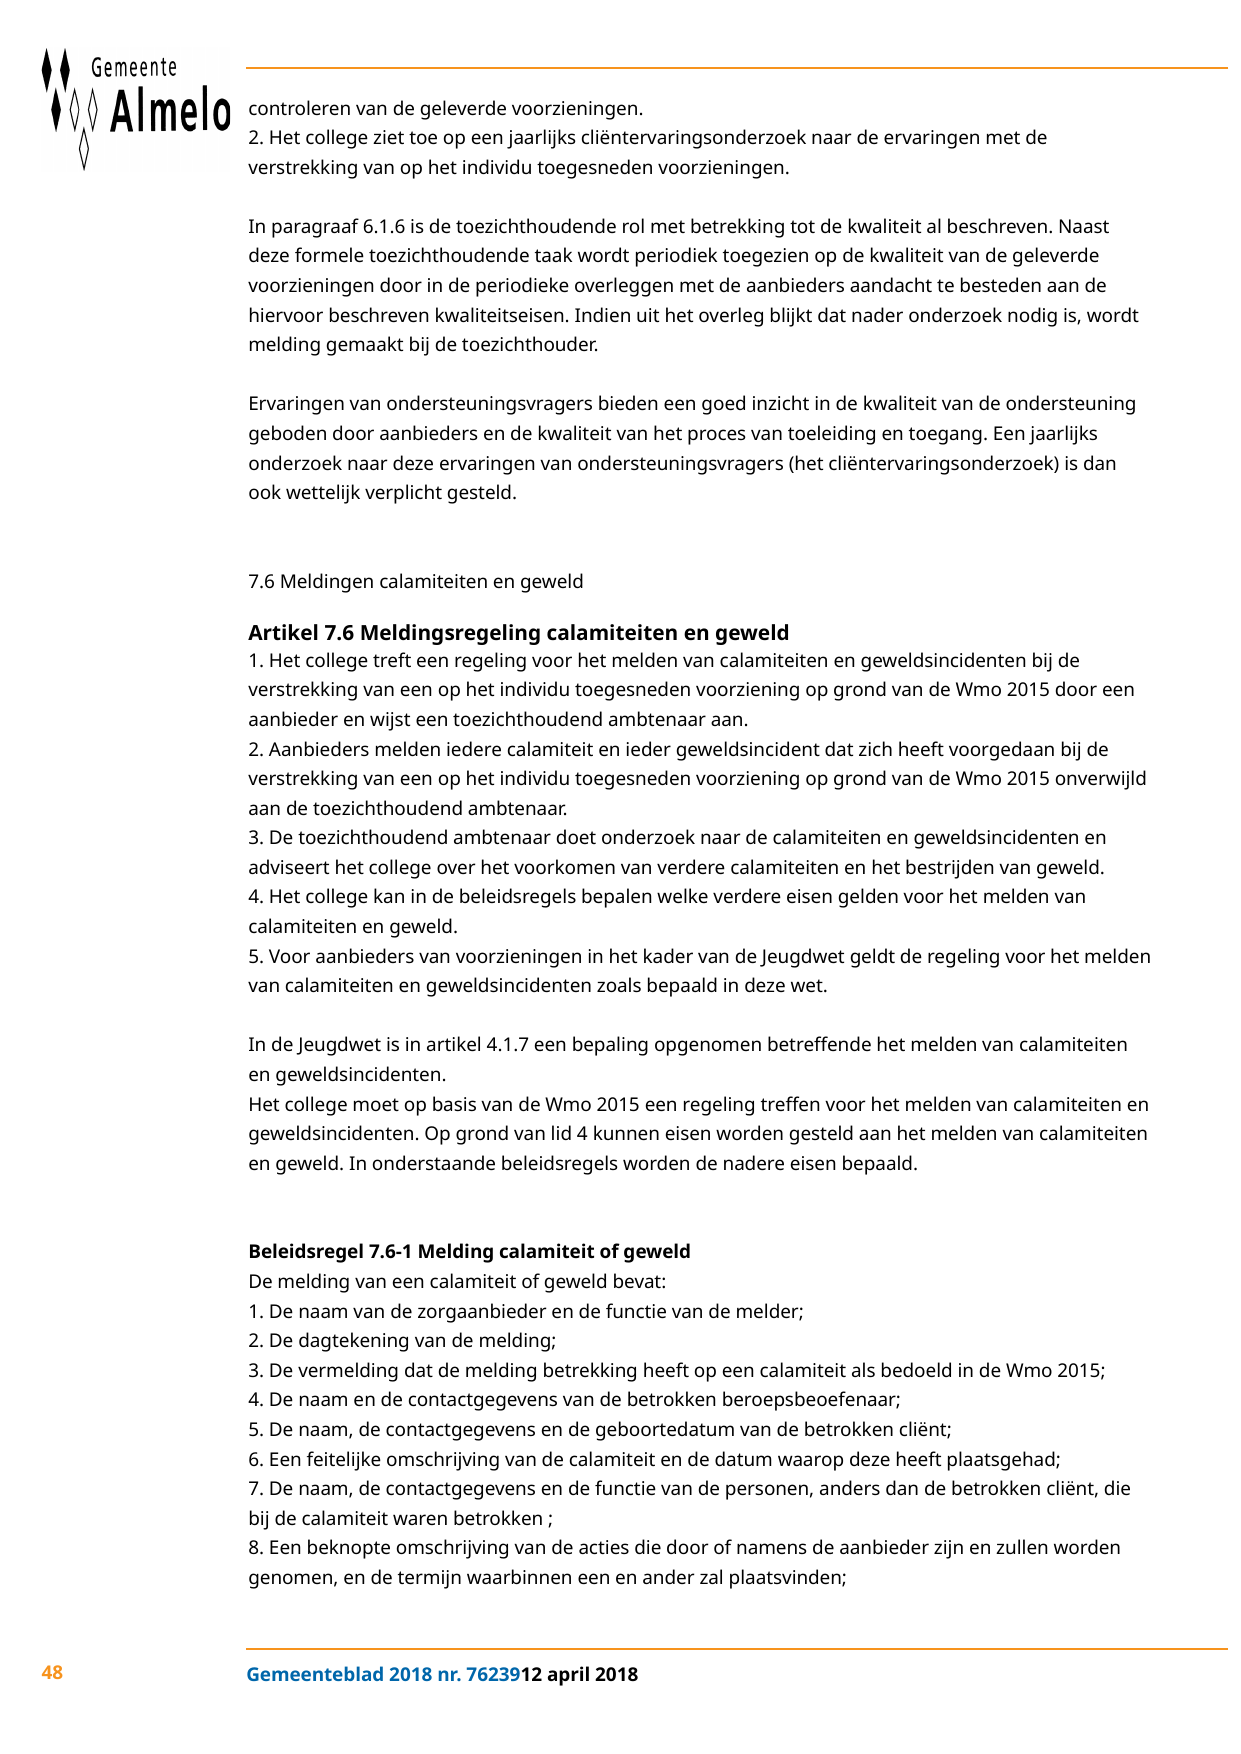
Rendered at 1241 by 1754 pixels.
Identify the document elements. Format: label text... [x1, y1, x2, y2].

picture [41, 47, 231, 172]
text controleren van de geleverde voorzieningen. [248, 95, 1152, 121]
text 1. Het college treft een regeling voor het melden van calamiteiten en geweldsincidenten bij de verstrekking van een op het individu toegesneden voorziening op grond van de Wmo 2015 door een aanbieder en wijst een toezichthoudend ambtenaar aan. [248, 647, 1152, 732]
text 2. Aanbieders melden iedere calamiteit en ieder geweldsincident dat zich heeft voorgedaan bij de verstrekking van een op het individu toegesneden voorziening op grond van de Wmo 2015 onverwijld aan de toezichthoudend ambtenaar. [248, 736, 1152, 821]
text In paragraaf 6.1.6 is de toezichthoudende rol met betrekking tot de kwaliteit al beschreven. Naast deze formele toezichthoudende taak wordt periodiek toegezien op de kwaliteit van de geleverde voorzieningen door in de periodieke overleggen met de aanbieders aandacht te besteden aan de hiervoor beschreven kwaliteitseisen. Indien uit het overleg blijkt dat nader onderzoek nodig is, wordt melding gemaakt bij de toezichthouder. [248, 213, 1152, 357]
text 4. De naam en de contactgegevens van de betrokken beroepsbeoefenaar; [248, 1387, 1152, 1412]
text 5. Voor aanbieders van voorzieningen in het kader van de Jeugdwet geldt de regeling voor het melden van calamiteiten en geweldsincidenten zoals bepaald in deze wet. [248, 943, 1152, 998]
text 7. De naam, de contactgegevens en de functie van de personen, anders dan de betrokken cliënt, die bij de calamiteit waren betrokken ; [248, 1475, 1152, 1531]
text 1. De naam van de zorgaanbieder en de functie van de melder; [248, 1298, 1152, 1323]
text Ervaringen van ondersteuningsvragers bieden een goed inzicht in de kwaliteit van de ondersteuning geboden door aanbieders en de kwaliteit van het proces van toeleiding en toegang. Een jaarlijks onderzoek naar deze ervaringen van ondersteuningsvragers (het cliëntervaringsonderzoek) is dan ook wettelijk verplicht gesteld. [248, 391, 1152, 505]
text Artikel 7.6 Meldingsregeling calamiteiten en geweld [248, 618, 1152, 647]
text 8. Een beknopte omschrijving van de acties die door of namens de aanbieder zijn en zullen worden genomen, en de termijn waarbinnen een en ander zal plaatsvinden; [248, 1534, 1152, 1590]
text 3. De vermelding dat de melding betrekking heeft op een calamiteit als bedoeld in de Wmo 2015; [248, 1357, 1152, 1383]
text De melding van een calamiteit of geweld bevat: [248, 1268, 1152, 1294]
text Beleidsregel 7.6-1 Melding calamiteit of geweld [248, 1239, 1152, 1264]
text Het college moet op basis van de Wmo 2015 een regeling treffen voor het melden van calamiteiten en geweldsincidenten. Op grond van lid 4 kunnen eisen worden gesteld aan het melden van calamiteiten en geweld. In onderstaande beleidsregels worden de nadere eisen bepaald. [248, 1091, 1152, 1176]
text 5. De naam, de contactgegevens en de geboortedatum van de betrokken cliënt; [248, 1416, 1152, 1442]
text In de Jeugdwet is in artikel 4.1.7 een bepaling opgenomen betreffende het melden van calamiteiten en geweldsincidenten. [248, 1032, 1152, 1087]
text 2. Het college ziet toe op een jaarlijks cliëntervaringsonderzoek naar de ervaringen met de verstrekking van op het individu toegesneden voorzieningen. [248, 124, 1152, 180]
text 7.6 Meldingen calamiteiten en geweld [248, 568, 1152, 594]
text 4. Het college kan in de beleidsregels bepalen welke verdere eisen gelden voor het melden van calamiteiten en geweld. [248, 884, 1152, 939]
text 2. De dagtekening van de melding; [248, 1327, 1152, 1353]
text 6. Een feitelijke omschrijving van de calamiteit en de datum waarop deze heeft plaatsgehad; [248, 1446, 1152, 1471]
text 3. De toezichthoudend ambtenaar doet onderzoek naar de calamiteiten en geweldsincidenten en adviseert het college over het voorkomen van verdere calamiteiten en het bestrijden van geweld. [248, 824, 1152, 880]
